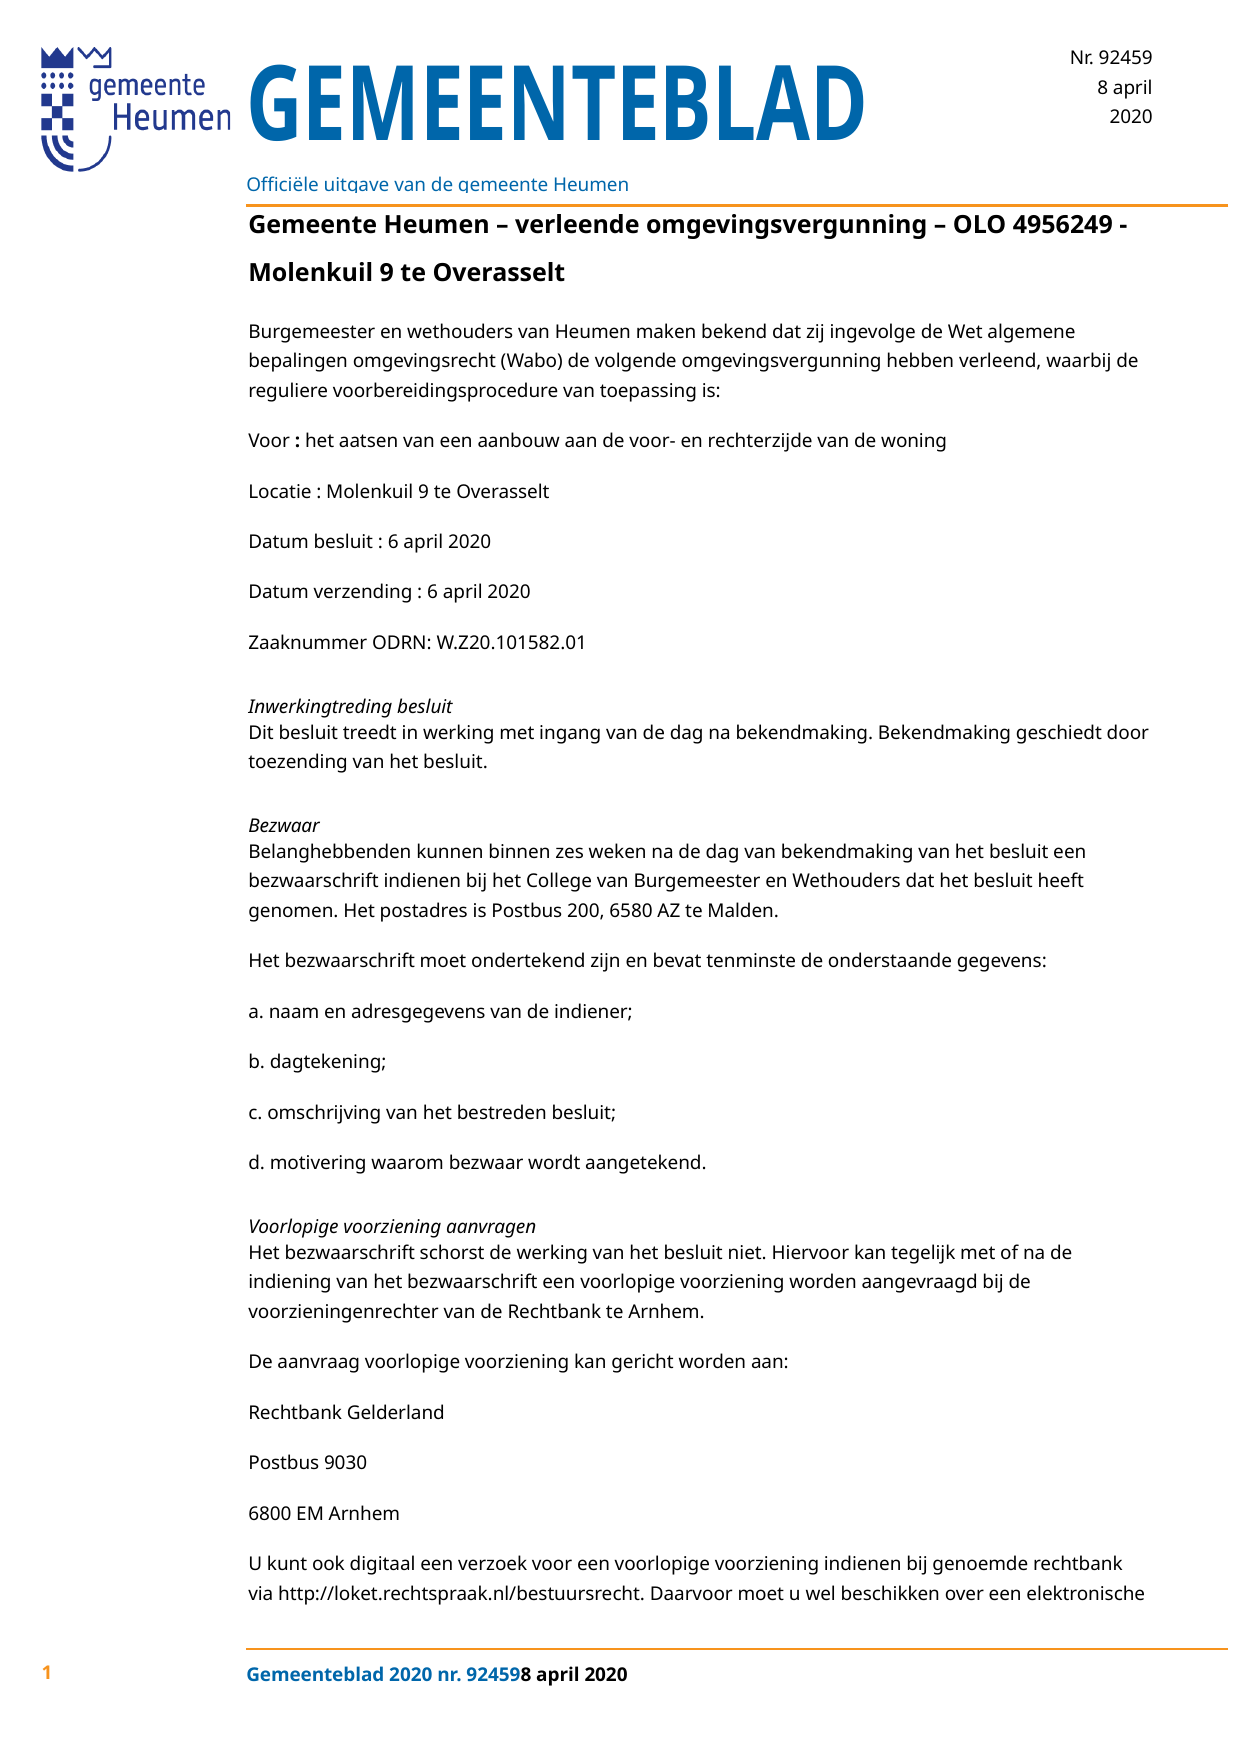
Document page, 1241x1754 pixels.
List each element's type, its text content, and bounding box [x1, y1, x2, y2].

text 6800 EM Arnhem [248, 1500, 1152, 1526]
text Het bezwaarschrift moet ondertekend zijn en bevat tenminste de onderstaande gegevens: [248, 948, 1152, 973]
text d. motivering waarom bezwaar wordt aangetekend. [248, 1149, 1152, 1175]
text Gemeente Heumen – verleende omgevingsvergunning – OLO 4956249 - Molenkuil 9 te Overasselt [248, 207, 1152, 288]
text Datum verzending : 6 april 2020 [248, 579, 1152, 604]
text Het bezwaarschrift schorst de werking van het besluit niet. Hiervoor kan tegelijk met of na de indiening van het bezwaarschrift een voorlopige voorziening worden aangevraagd bij de voorzieningenrechter van de Rechtbank te Arnhem. [248, 1239, 1152, 1324]
text Postbus 9030 [248, 1449, 1152, 1475]
text Burgemeester en wethouders van Heumen maken bekend dat zij ingevolge de Wet algemene bepalingen omgevingsrecht (Wabo) de volgende omgevingsvergunning hebben verleend, waarbij de reguliere voorbereidingsprocedure van toepassing is: [248, 318, 1152, 403]
text a. naam en adresgegevens van de indiener; [248, 998, 1152, 1024]
picture [41, 47, 231, 172]
text Inwerkingtreding besluit [248, 693, 1152, 719]
text Voorlopige voorziening aanvragen [248, 1213, 1152, 1239]
text Voor : het aatsen van een aanbouw aan de voor- en rechterzijde van de woning [248, 427, 1152, 453]
text U kunt ook digitaal een verzoek voor een voorlopige voorziening indienen bij genoemde rechtbank via http://loket.rechtspraak.nl/bestuursrecht. Daarvoor moet u wel beschikken over een elektronische [248, 1550, 1152, 1606]
text De aanvraag voorlopige voorziening kan gericht worden aan: [248, 1349, 1152, 1374]
text Dit besluit treedt in werking met ingang van de dag na bekendmaking. Bekendmaking geschiedt door toezending van het besluit. [248, 719, 1152, 774]
text Rechtbank Gelderland [248, 1399, 1152, 1425]
text Belanghebbenden kunnen binnen zes weken na de dag van bekendmaking van het besluit een bezwaarschrift indienen bij het College van Burgemeester en Wethouders dat het besluit heeft genomen. Het postadres is Postbus 200, 6580 AZ te Malden. [248, 838, 1152, 923]
text Bezwaar [248, 812, 1152, 838]
text c. omschrijving van het bestreden besluit; [248, 1099, 1152, 1125]
text Datum besluit : 6 april 2020 [248, 528, 1152, 554]
text Zaaknummer ODRN: W.Z20.101582.01 [248, 629, 1152, 655]
text Locatie : Molenkuil 9 te Overasselt [248, 478, 1152, 504]
text b. dagtekening; [248, 1048, 1152, 1074]
